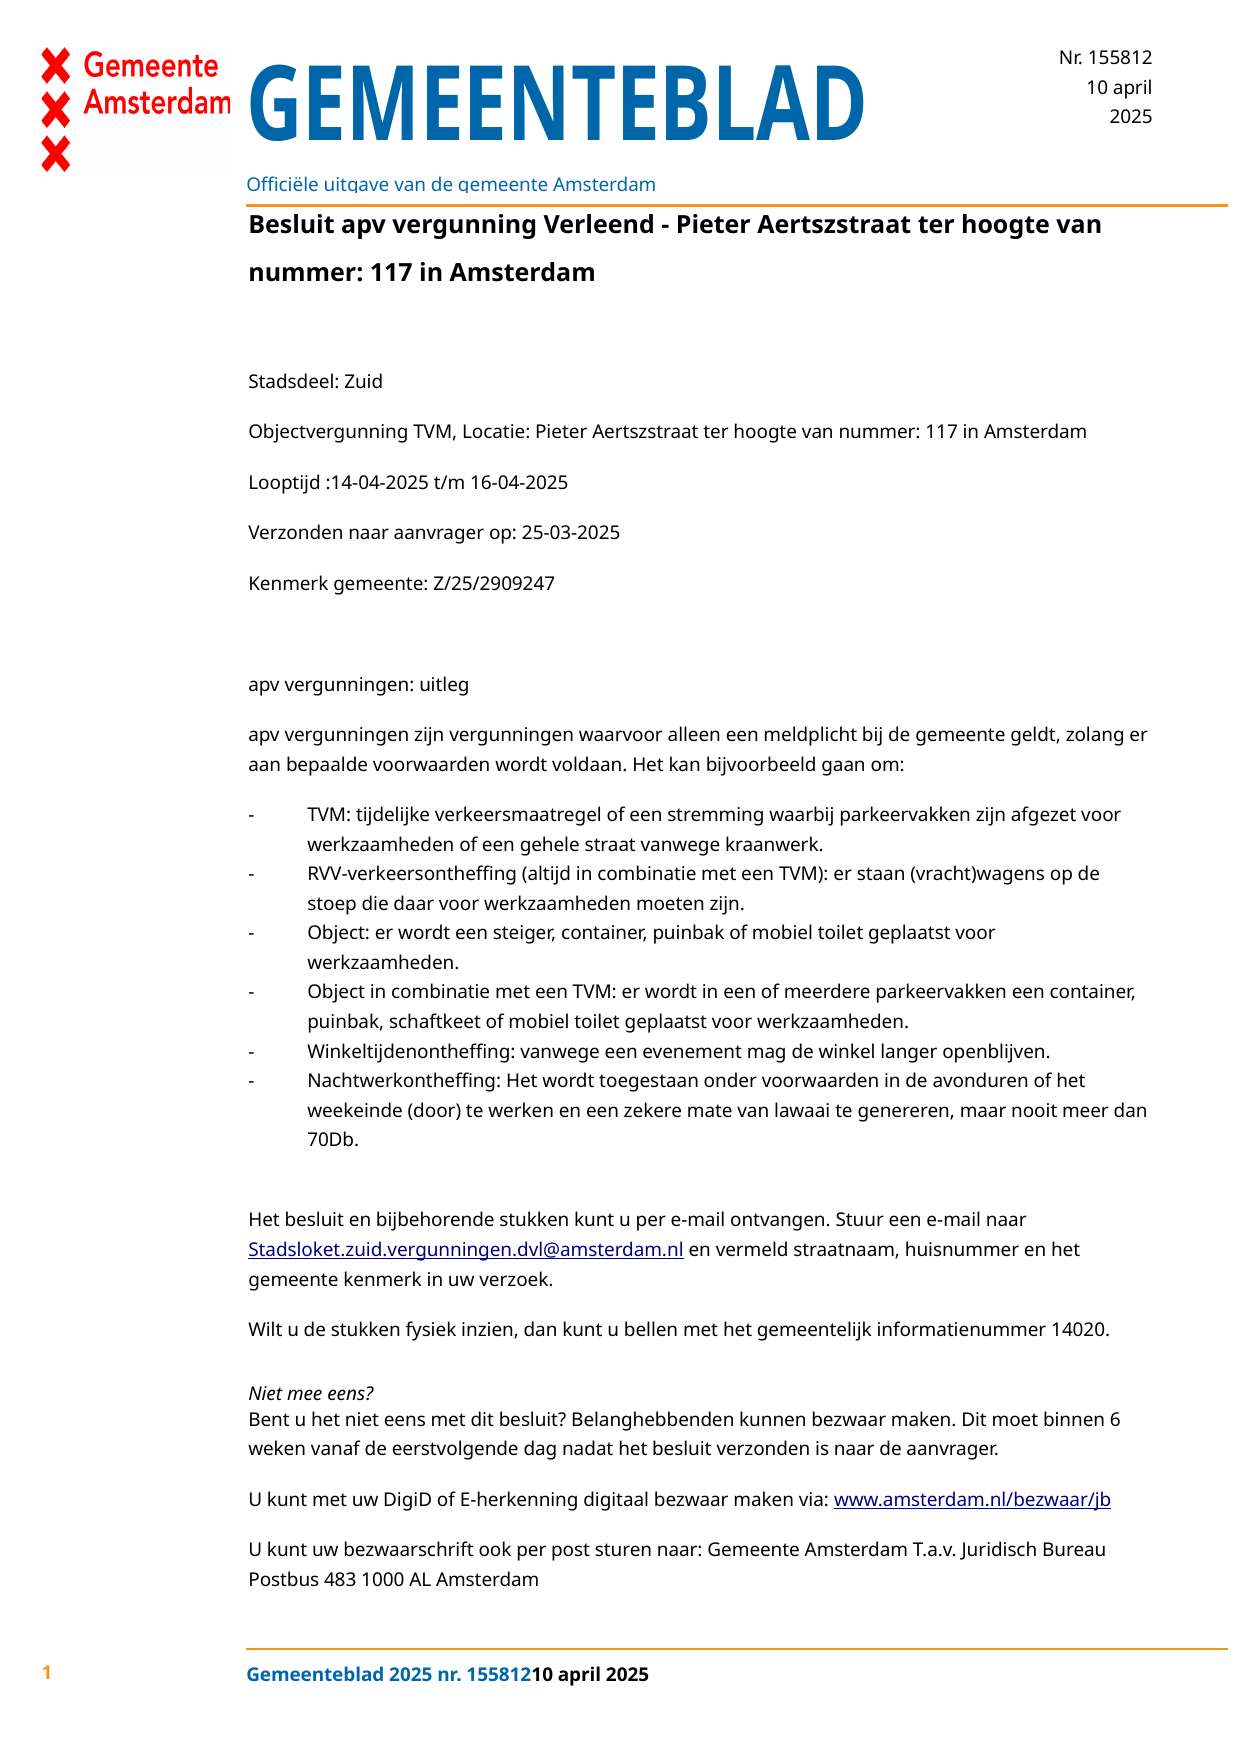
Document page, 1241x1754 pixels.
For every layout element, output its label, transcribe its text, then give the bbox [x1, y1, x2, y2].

text Bent u het niet eens met dit besluit? Belanghebbenden kunnen bezwaar maken. Dit moet binnen 6 weken vanaf de eerstvolgende dag nadat het besluit verzonden is naar de aanvrager. [248, 1406, 1152, 1461]
text Looptijd :14-04-2025 t/m 16-04-2025 [248, 469, 1152, 495]
text Kenmerk gemeente: Z/25/2909247 [248, 570, 1152, 596]
text Besluit apv vergunning Verleend - Pieter Aertszstraat ter hoogte van nummer: 117 in Amsterdam [248, 207, 1152, 288]
text Niet mee eens? [248, 1380, 1152, 1406]
text Wilt u de stukken fysiek inzien, dan kunt u bellen met het gemeentelijk informatienummer 14020. [248, 1316, 1152, 1342]
list Nachtwerkontheffing: Het wordt toegestaan onder voorwaarden in de avonduren of het weekeinde (door) te werken en een zekere mate van lawaai te genereren, maar nooit meer dan 70Db. [248, 1067, 1152, 1152]
list Winkeltijdenontheffing: vanwege een evenement mag de winkel langer openblijven. [248, 1038, 1152, 1064]
text Verzonden naar aanvrager op: 25-03-2025 [248, 519, 1152, 545]
text Het besluit en bijbehorende stukken kunt u per e-mail ontvangen. Stuur een e-mail naar Stadsloket.zuid.vergunningen.dvl@amsterdam.nl en vermeld straatnaam, huisnummer en het gemeente kenmerk in uw verzoek. [248, 1207, 1152, 1292]
text U kunt uw bezwaarschrift ook per post sturen naar: Gemeente Amsterdam T.a.v. Juridisch Bureau Postbus 483 1000 AL Amsterdam [248, 1536, 1152, 1592]
list Object: er wordt een steiger, container, puinbak of mobiel toilet geplaatst voor werkzaamheden. [248, 919, 1152, 975]
list TVM: tijdelijke verkeersmaatregel of een stremming waarbij parkeervakken zijn afgezet voor werkzaamheden of een gehele straat vanwege kraanwerk. [248, 801, 1152, 857]
text Objectvergunning TVM, Locatie: Pieter Aertszstraat ter hoogte van nummer: 117 in Amsterdam [248, 419, 1152, 444]
text Stadsdeel: Zuid [248, 368, 1152, 394]
text U kunt met uw DigiD of E-herkenning digitaal bezwaar maken via: www.amsterdam.nl/bezwaar/jb [248, 1486, 1152, 1512]
text apv vergunningen: uitleg [248, 671, 1152, 697]
list Object in combinatie met een TVM: er wordt in een of meerdere parkeervakken een container, puinbak, schaftkeet of mobiel toilet geplaatst voor werkzaamheden. [248, 979, 1152, 1034]
list RVV-verkeersontheffing (altijd in combinatie met een TVM): er staan (vracht)wagens op de stoep die daar voor werkzaamheden moeten zijn. [248, 860, 1152, 916]
picture [41, 47, 231, 172]
text apv vergunningen zijn vergunningen waarvoor alleen een meldplicht bij de gemeente geldt, zolang er aan bepaalde voorwaarden wordt voldaan. Het kan bijvoorbeeld gaan om: [248, 721, 1152, 777]
